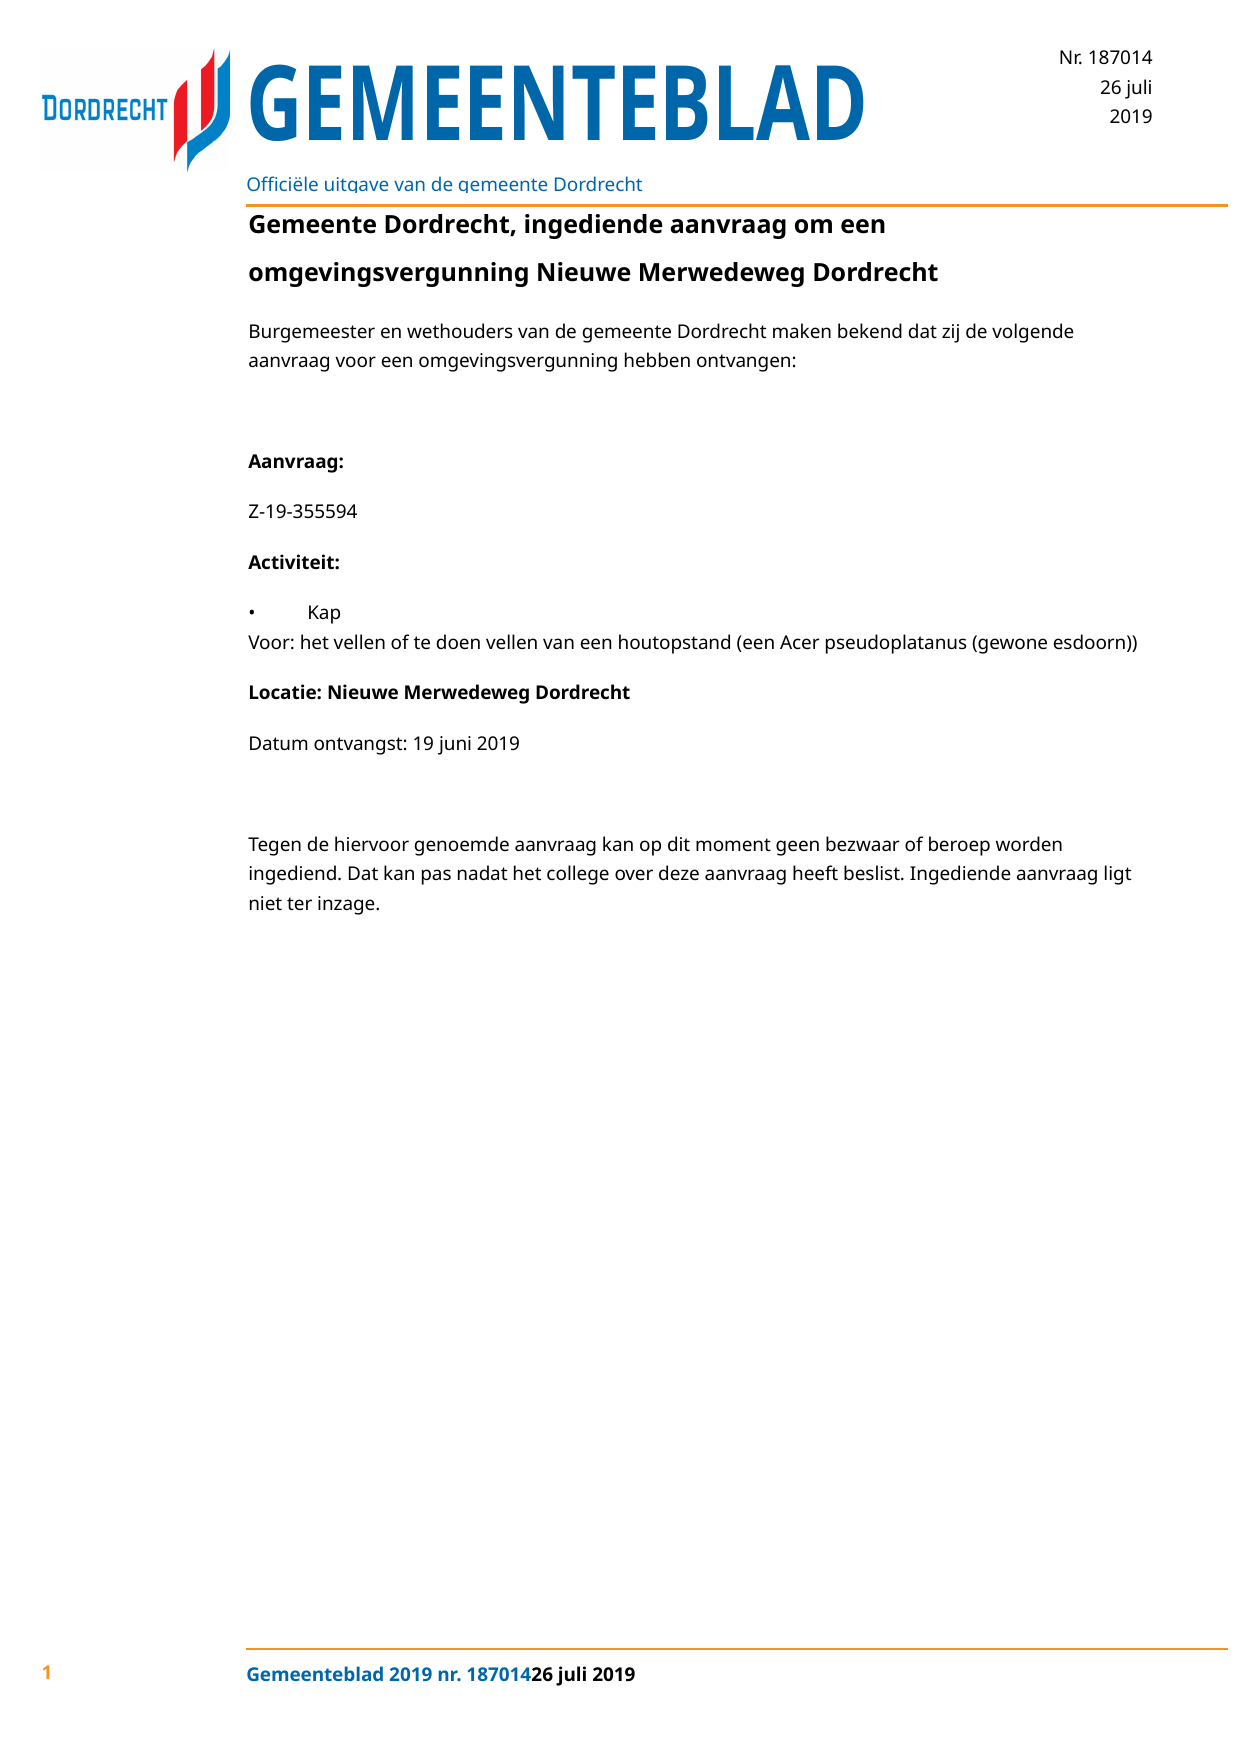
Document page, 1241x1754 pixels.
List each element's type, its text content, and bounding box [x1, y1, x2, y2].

text Tegen de hiervoor genoemde aanvraag kan op dit moment geen bezwaar of beroep worden ingediend. Dat kan pas nadat het college over deze aanvraag heeft beslist. Ingediende aanvraag ligt niet ter inzage. [248, 831, 1152, 916]
picture [41, 47, 231, 172]
text Z-19-355594 [248, 499, 1152, 524]
text Burgemeester en wethouders van de gemeente Dordrecht maken bekend dat zij de volgende aanvraag voor een omgevingsvergunning hebben ontvangen: [248, 318, 1152, 373]
text Gemeente Dordrecht, ingediende aanvraag om een omgevingsvergunning Nieuwe Merwedeweg Dordrecht [248, 207, 1152, 288]
text Activiteit: [248, 549, 1152, 575]
text Locatie: Nieuwe Merwedeweg Dordrecht [248, 679, 1152, 705]
text Datum ontvangst: 19 juni 2019 [248, 730, 1152, 756]
list Kap [248, 599, 1152, 625]
text Voor: het vellen of te doen vellen van een houtopstand (een Acer pseudoplatanus (gewone esdoorn)) [248, 629, 1152, 655]
text Aanvraag: [248, 448, 1152, 474]
